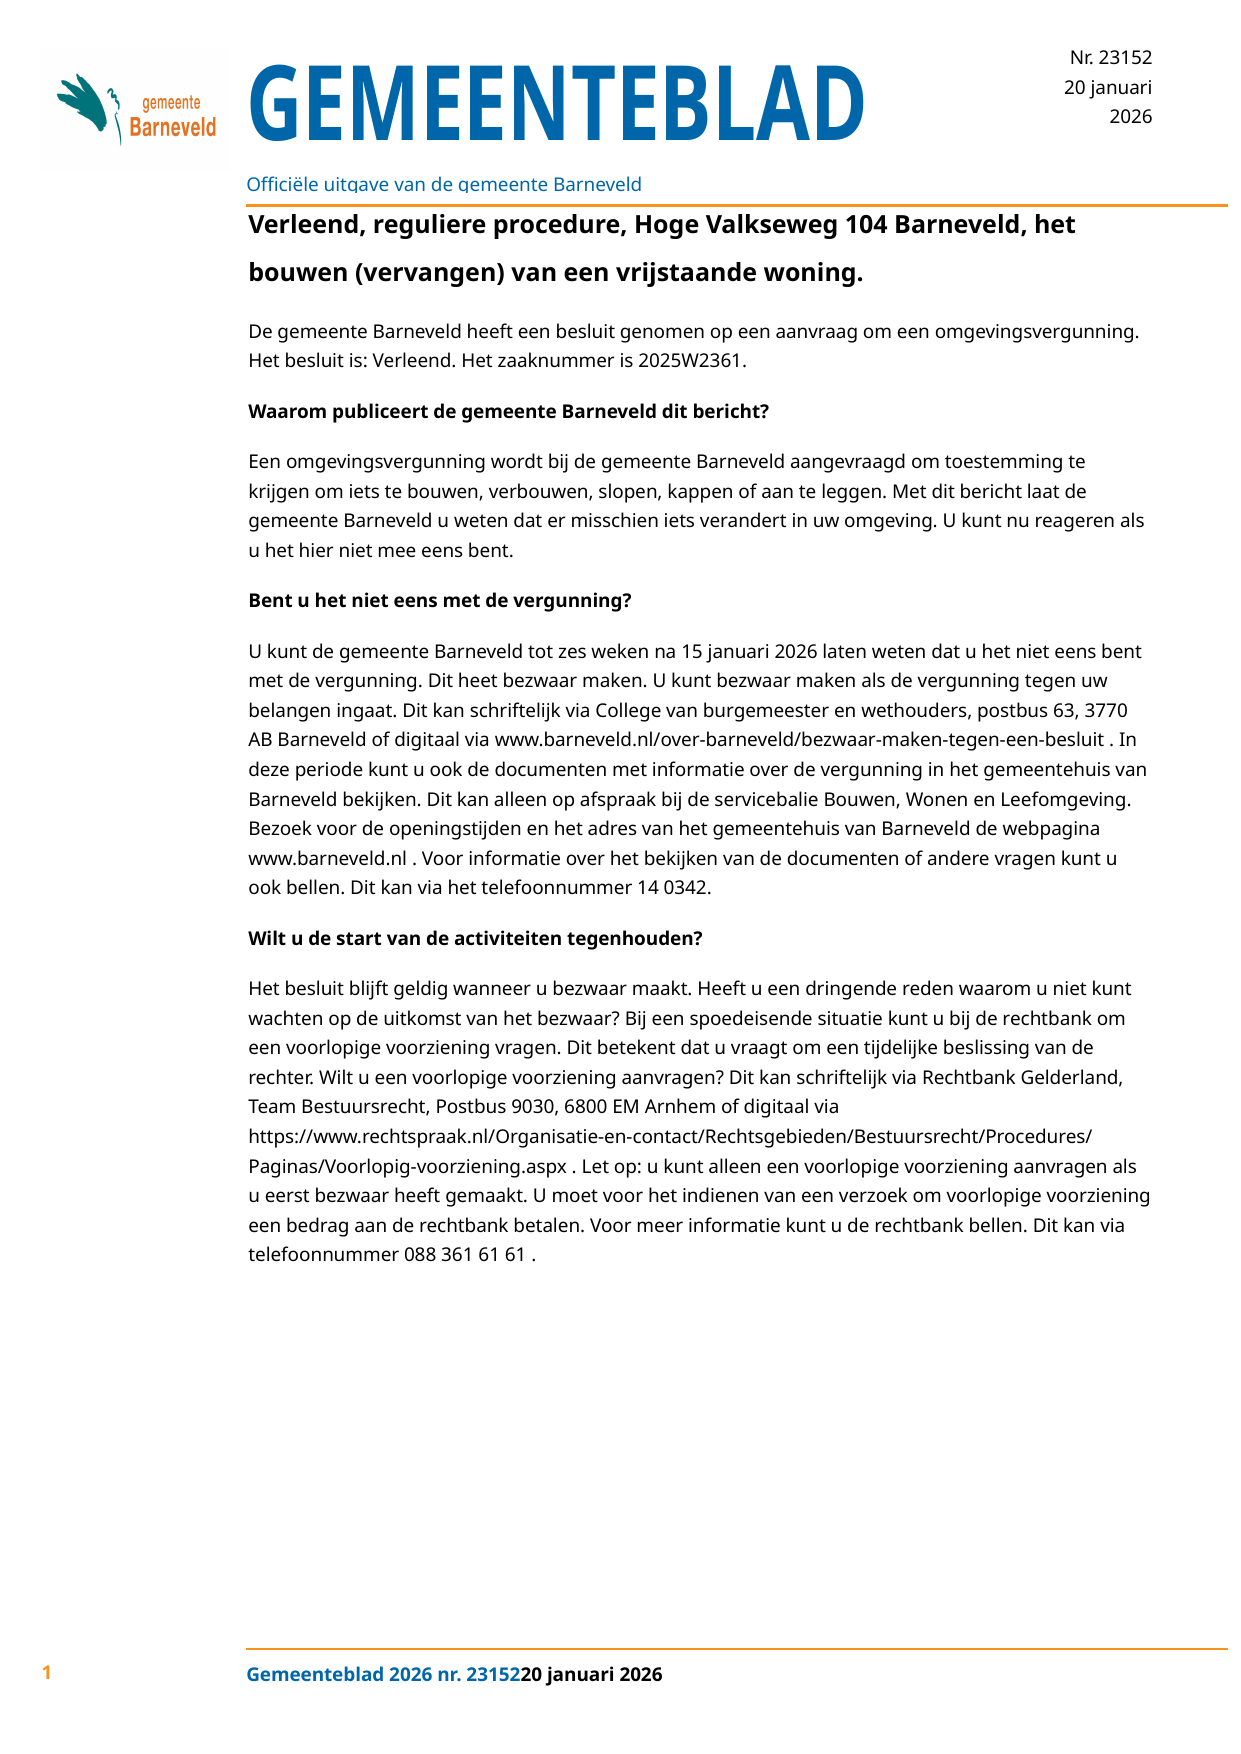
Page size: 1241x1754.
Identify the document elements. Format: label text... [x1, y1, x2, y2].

text Het besluit blijft geldig wanneer u bezwaar maakt. Heeft u een dringende reden waarom u niet kunt wachten op de uitkomst van het bezwaar? Bij een spoedeisende situatie kunt u bij de rechtbank om een voorlopige voorziening vragen. Dit betekent dat u vraagt om een tijdelijke beslissing van de rechter. Wilt u een voorlopige voorziening aanvragen? Dit kan schriftelijk via Rechtbank Gelderland, Team Bestuursrecht, Postbus 9030, 6800 EM Arnhem of digitaal via https://www.rechtspraak.nl/Organisatie-en-contact/Rechtsgebieden/Bestuursrecht/Procedures/Paginas/Voorlopig-voorziening.aspx . Let op: u kunt alleen een voorlopige voorziening aanvragen als u eerst bezwaar heeft gemaakt. U moet voor het indienen van een verzoek om voorlopige voorziening een bedrag aan de rechtbank betalen. Voor meer informatie kunt u de rechtbank bellen. Dit kan via telefoonnummer 088 361 61 61 . [248, 975, 1152, 1267]
text Wilt u de start van de activiteiten tegenhouden? [248, 925, 1152, 951]
picture [41, 47, 231, 172]
text Verleend, reguliere procedure, Hoge Valkseweg 104 Barneveld, het bouwen (vervangen) van een vrijstaande woning. [248, 207, 1152, 288]
text Een omgevingsvergunning wordt bij de gemeente Barneveld aangevraagd om toestemming te krijgen om iets te bouwen, verbouwen, slopen, kappen of aan te leggen. Met dit bericht laat de gemeente Barneveld u weten dat er misschien iets verandert in uw omgeving. U kunt nu reageren als u het hier niet mee eens bent. [248, 448, 1152, 563]
text U kunt de gemeente Barneveld tot zes weken na 15 januari 2026 laten weten dat u het niet eens bent met de vergunning. Dit heet bezwaar maken. U kunt bezwaar maken als de vergunning tegen uw belangen ingaat. Dit kan schriftelijk via College van burgemeester en wethouders, postbus 63, 3770 AB Barneveld of digitaal via www.barneveld.nl/over-barneveld/bezwaar-maken-tegen-een-besluit . In deze periode kunt u ook de documenten met informatie over de vergunning in het gemeentehuis van Barneveld bekijken. Dit kan alleen op afspraak bij de servicebalie Bouwen, Wonen en Leefomgeving. Bezoek voor de openingstijden en het adres van het gemeentehuis van Barneveld de webpagina www.barneveld.nl . Voor informatie over het bekijken van de documenten of andere vragen kunt u ook bellen. Dit kan via het telefoonnummer 14 0342. [248, 638, 1152, 900]
text Bent u het niet eens met de vergunning? [248, 587, 1152, 613]
text Waarom publiceert de gemeente Barneveld dit bericht? [248, 398, 1152, 424]
text De gemeente Barneveld heeft een besluit genomen op een aanvraag om een omgevingsvergunning. Het besluit is: Verleend. Het zaaknummer is 2025W2361. [248, 318, 1152, 373]
